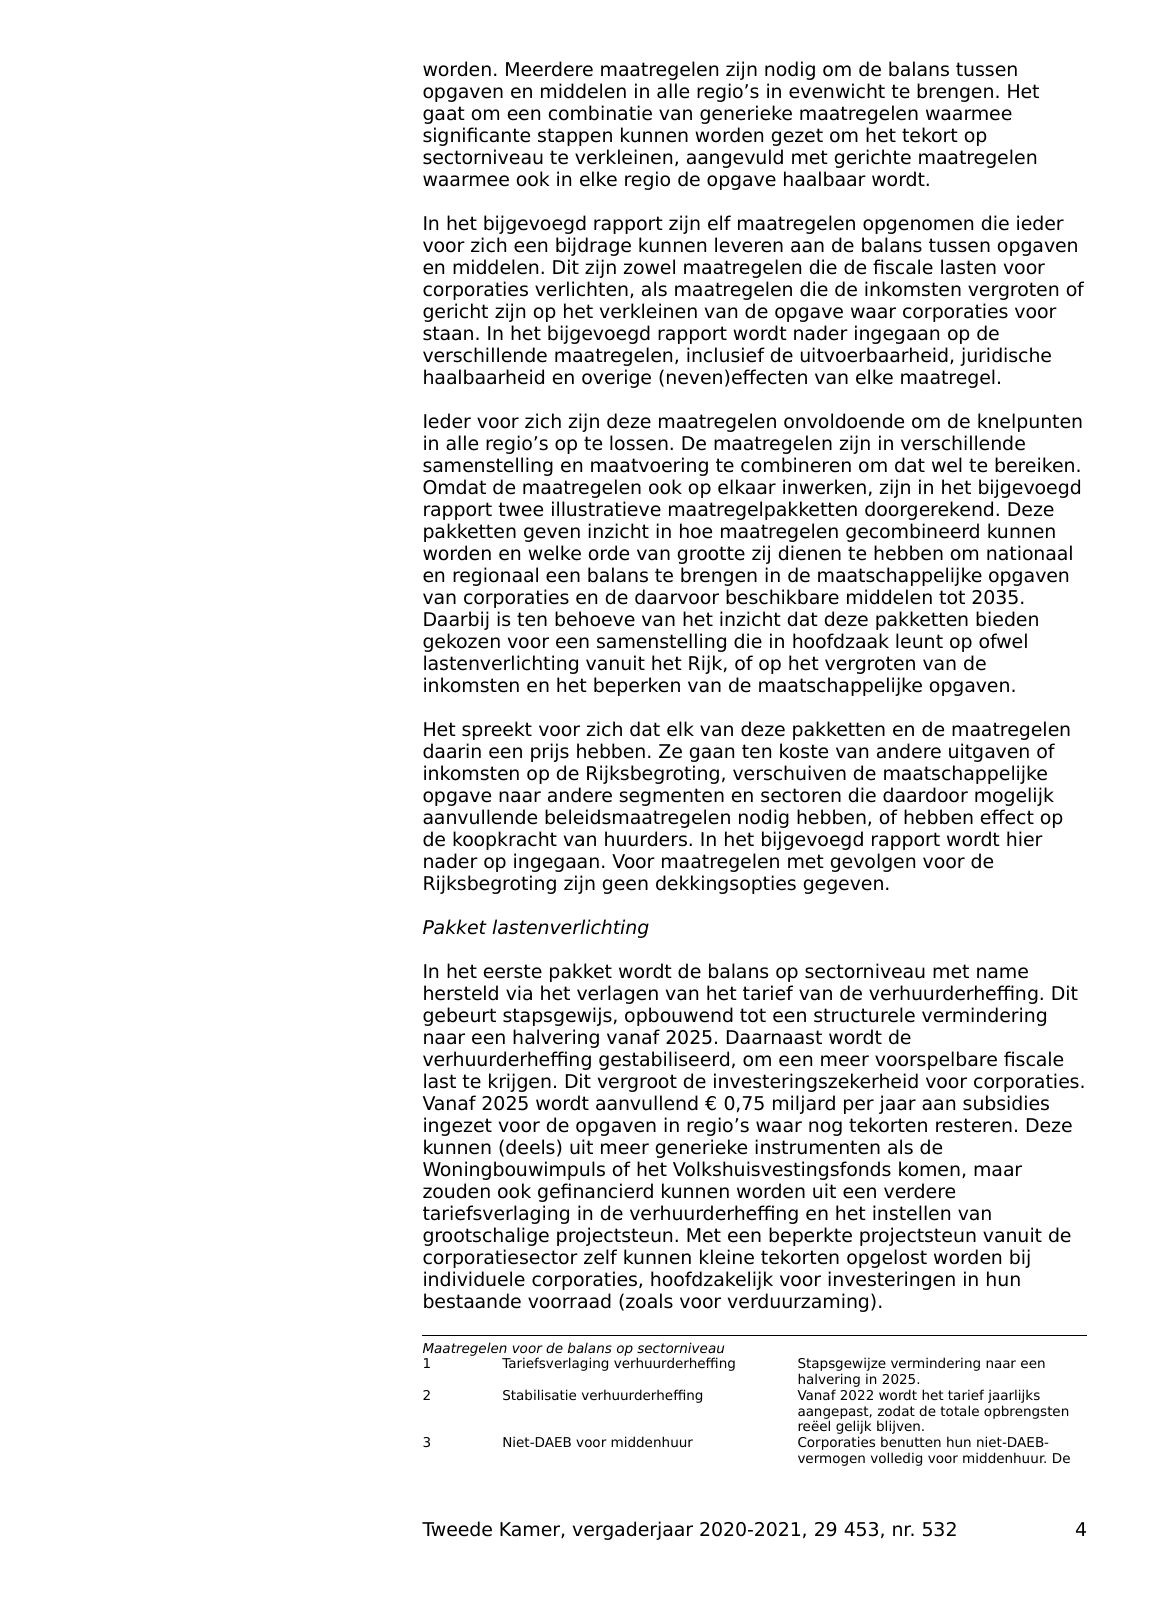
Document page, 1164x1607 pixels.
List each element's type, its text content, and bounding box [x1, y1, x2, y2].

text In het eerste pakket wordt de balans op sectorniveau met name hersteld via het verlagen van het tarief van de verhuurderheffing. Dit gebeurt stapsgewijs, opbouwend tot een structurele vermindering naar een halvering vanaf 2025. Daarnaast wordt de verhuurderheffing gestabiliseerd, om een meer voorspelbare fiscale last te krijgen. Dit vergroot de investeringszekerheid voor corporaties. Vanaf 2025 wordt aanvullend € 0,75 miljard per jaar aan subsidies ingezet voor de opgaven in regio’s waar nog tekorten resteren. Deze kunnen (deels) uit meer generieke instrumenten als de Woningbouwimpuls of het Volkshuisvestingsfonds komen, maar zouden ook gefinancierd kunnen worden uit een verdere tariefsverlaging in de verhuurderheffing en het instellen van grootschalige projectsteun. Met een beperkte projectsteun vanuit de corporatiesector zelf kunnen kleine tekorten opgelost worden bij individuele corporaties, hoofdzakelijk voor investeringen in hun bestaande voorraad (zoals voor verduurzaming). [422, 961, 1087, 1313]
table_cell Corporaties benutten hun niet-DAEB-vermogen volledig voor middenhuur. De [791, 1435, 1087, 1466]
text Het spreekt voor zich dat elk van deze pakketten en de maatregelen daarin een prijs hebben. Ze gaan ten koste van andere uitgaven of inkomsten op de Rijksbegroting, verschuiven de maatschappelijke opgave naar andere segmenten en sectoren die daardoor mogelijk aanvullende beleidsmaatregelen nodig hebben, of hebben effect op de koopkracht van huurders. In het bijgevoegd rapport wordt hier nader op ingegaan. Voor maatregelen met gevolgen voor de Rijksbegroting zijn geen dekkingsopties gegeven. [422, 719, 1087, 895]
table_cell Tariefsverlaging verhuurderheffing [496, 1356, 791, 1388]
subtitle Pakket lastenverlichting [422, 917, 1087, 939]
text Ieder voor zich zijn deze maatregelen onvoldoende om de knelpunten in alle regio’s op te lossen. De maatregelen zijn in verschillende samenstelling en maatvoering te combineren om dat wel te bereiken. Omdat de maatregelen ook op elkaar inwerken, zijn in het bijgevoegd rapport twee illustratieve maatregelpakketten doorgerekend. Deze pakketten geven inzicht in hoe maatregelen gecombineerd kunnen worden en welke orde van grootte zij dienen te hebben om nationaal en regionaal een balans te brengen in de maatschappelijke opgaven van corporaties en de daarvoor beschikbare middelen tot 2035. Daarbij is ten behoeve van het inzicht dat deze pakketten bieden gekozen voor een samenstelling die in hoofdzaak leunt op ofwel lastenverlichting vanuit het Rijk, of op het vergroten van de inkomsten en het beperken van de maatschappelijke opgaven. [422, 411, 1087, 697]
table_cell 2 [422, 1388, 496, 1435]
table_cell Niet-DAEB voor middenhuur [496, 1435, 791, 1466]
table_cell Stabilisatie verhuurderheffing [496, 1388, 791, 1435]
table_cell 1 [422, 1356, 496, 1388]
text worden. Meerdere maatregelen zijn nodig om de balans tussen opgaven en middelen in alle regio’s in evenwicht te brengen. Het gaat om een combinatie van generieke maatregelen waarmee significante stappen kunnen worden gezet om het tekort op sectorniveau te verkleinen, aangevuld met gerichte maatregelen waarmee ook in elke regio de opgave haalbaar wordt. [422, 59, 1087, 191]
text In het bijgevoegd rapport zijn elf maatregelen opgenomen die ieder voor zich een bijdrage kunnen leveren aan de balans tussen opgaven en middelen. Dit zijn zowel maatregelen die de fiscale lasten voor corporaties verlichten, als maatregelen die de inkomsten vergroten of gericht zijn op het verkleinen van de opgave waar corporaties voor staan. In het bijgevoegd rapport wordt nader ingegaan op de verschillende maatregelen, inclusief de uitvoerbaarheid, juridische haalbaarheid en overige (neven)effecten van elke maatregel. [422, 213, 1087, 389]
table_cell Stapsgewijze vermindering naar een halvering in 2025. [791, 1356, 1087, 1388]
table_cell 3 [422, 1435, 496, 1466]
table_header Maatregelen voor de balans op sectorniveau [422, 1336, 1087, 1356]
table_cell Vanaf 2022 wordt het tarief jaarlijks aangepast, zodat de totale opbrengsten reëel gelijk blijven. [791, 1388, 1087, 1435]
